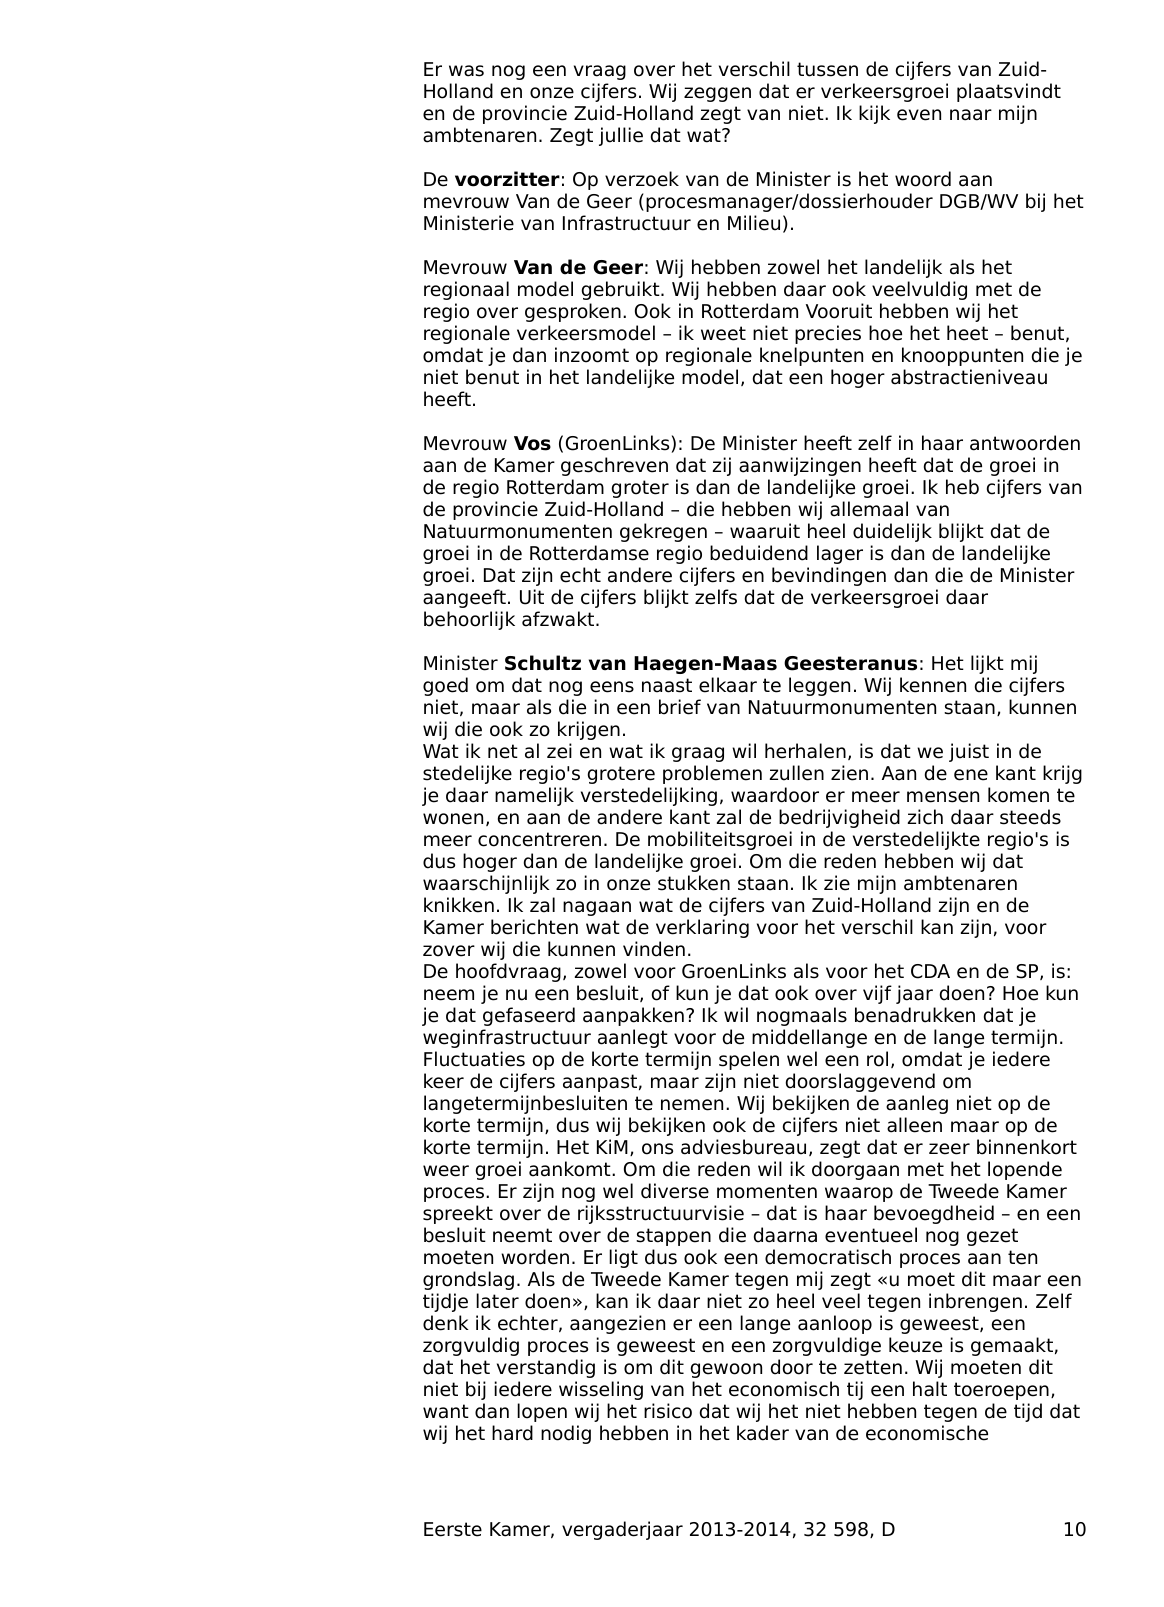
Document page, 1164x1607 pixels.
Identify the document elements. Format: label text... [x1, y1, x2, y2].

text Wat ik net al zei en wat ik graag wil herhalen, is dat we juist in de stedelijke regio's grotere problemen zullen zien. Aan de ene kant krijg je daar namelijk verstedelijking, waardoor er meer mensen komen te wonen, en aan de andere kant zal de bedrijvigheid zich daar steeds meer concentreren. De mobiliteitsgroei in de verstedelijkte regio's is dus hoger dan de landelijke groei. Om die reden hebben wij dat waarschijnlijk zo in onze stukken staan. Ik zie mijn ambtenaren knikken. Ik zal nagaan wat de cijfers van Zuid-Holland zijn en de Kamer berichten wat de verklaring voor het verschil kan zijn, voor zover wij die kunnen vinden. [422, 741, 1087, 961]
text Mevrouw Vos (GroenLinks): De Minister heeft zelf in haar antwoorden aan de Kamer geschreven dat zij aanwijzingen heeft dat de groei in de regio Rotterdam groter is dan de landelijke groei. Ik heb cijfers van de provincie Zuid-Holland – die hebben wij allemaal van Natuurmonumenten gekregen – waaruit heel duidelijk blijkt dat de groei in de Rotterdamse regio beduidend lager is dan de landelijke groei. Dat zijn echt andere cijfers en bevindingen dan die de Minister aangeeft. Uit de cijfers blijkt zelfs dat de verkeersgroei daar behoorlijk afzwakt. [422, 433, 1087, 631]
text Mevrouw Van de Geer: Wij hebben zowel het landelijk als het regionaal model gebruikt. Wij hebben daar ook veelvuldig met de regio over gesproken. Ook in Rotterdam Vooruit hebben wij het regionale verkeersmodel – ik weet niet precies hoe het heet – benut, omdat je dan inzoomt op regionale knelpunten en knooppunten die je niet benut in het landelijke model, dat een hoger abstractieniveau heeft. [422, 257, 1087, 411]
text De hoofdvraag, zowel voor GroenLinks als voor het CDA en de SP, is: neem je nu een besluit, of kun je dat ook over vijf jaar doen? Hoe kun je dat gefaseerd aanpakken? Ik wil nogmaals benadrukken dat je weginfrastructuur aanlegt voor de middellange en de lange termijn. Fluctuaties op de korte termijn spelen wel een rol, omdat je iedere keer de cijfers aanpast, maar zijn niet doorslaggevend om langetermijnbesluiten te nemen. Wij bekijken de aanleg niet op de korte termijn, dus wij bekijken ook de cijfers niet alleen maar op de korte termijn. Het KiM, ons adviesbureau, zegt dat er zeer binnenkort weer groei aankomt. Om die reden wil ik doorgaan met het lopende proces. Er zijn nog wel diverse momenten waarop de Tweede Kamer spreekt over de rijksstructuurvisie – dat is haar bevoegdheid – en een besluit neemt over de stappen die daarna eventueel nog gezet moeten worden. Er ligt dus ook een democratisch proces aan ten grondslag. Als de Tweede Kamer tegen mij zegt «u moet dit maar een tijdje later doen», kan ik daar niet zo heel veel tegen inbrengen. Zelf denk ik echter, aangezien er een lange aanloop is geweest, een zorgvuldig proces is geweest en een zorgvuldige keuze is gemaakt, dat het verstandig is om dit gewoon door te zetten. Wij moeten dit niet bij iedere wisseling van het economisch tij een halt toeroepen, want dan lopen wij het risico dat wij het niet hebben tegen de tijd dat wij het hard nodig hebben in het kader van de economische [422, 961, 1087, 1444]
text De voorzitter: Op verzoek van de Minister is het woord aan mevrouw Van de Geer (procesmanager/dossierhouder DGB/WV bij het Ministerie van Infrastructuur en Milieu). [422, 169, 1087, 235]
text Minister Schultz van Haegen-Maas Geesteranus: Het lijkt mij goed om dat nog eens naast elkaar te leggen. Wij kennen die cijfers niet, maar als die in een brief van Natuurmonumenten staan, kunnen wij die ook zo krijgen. [422, 653, 1087, 741]
text Er was nog een vraag over het verschil tussen de cijfers van Zuid-Holland en onze cijfers. Wij zeggen dat er verkeersgroei plaatsvindt en de provincie Zuid-Holland zegt van niet. Ik kijk even naar mijn ambtenaren. Zegt jullie dat wat? [422, 59, 1087, 147]
